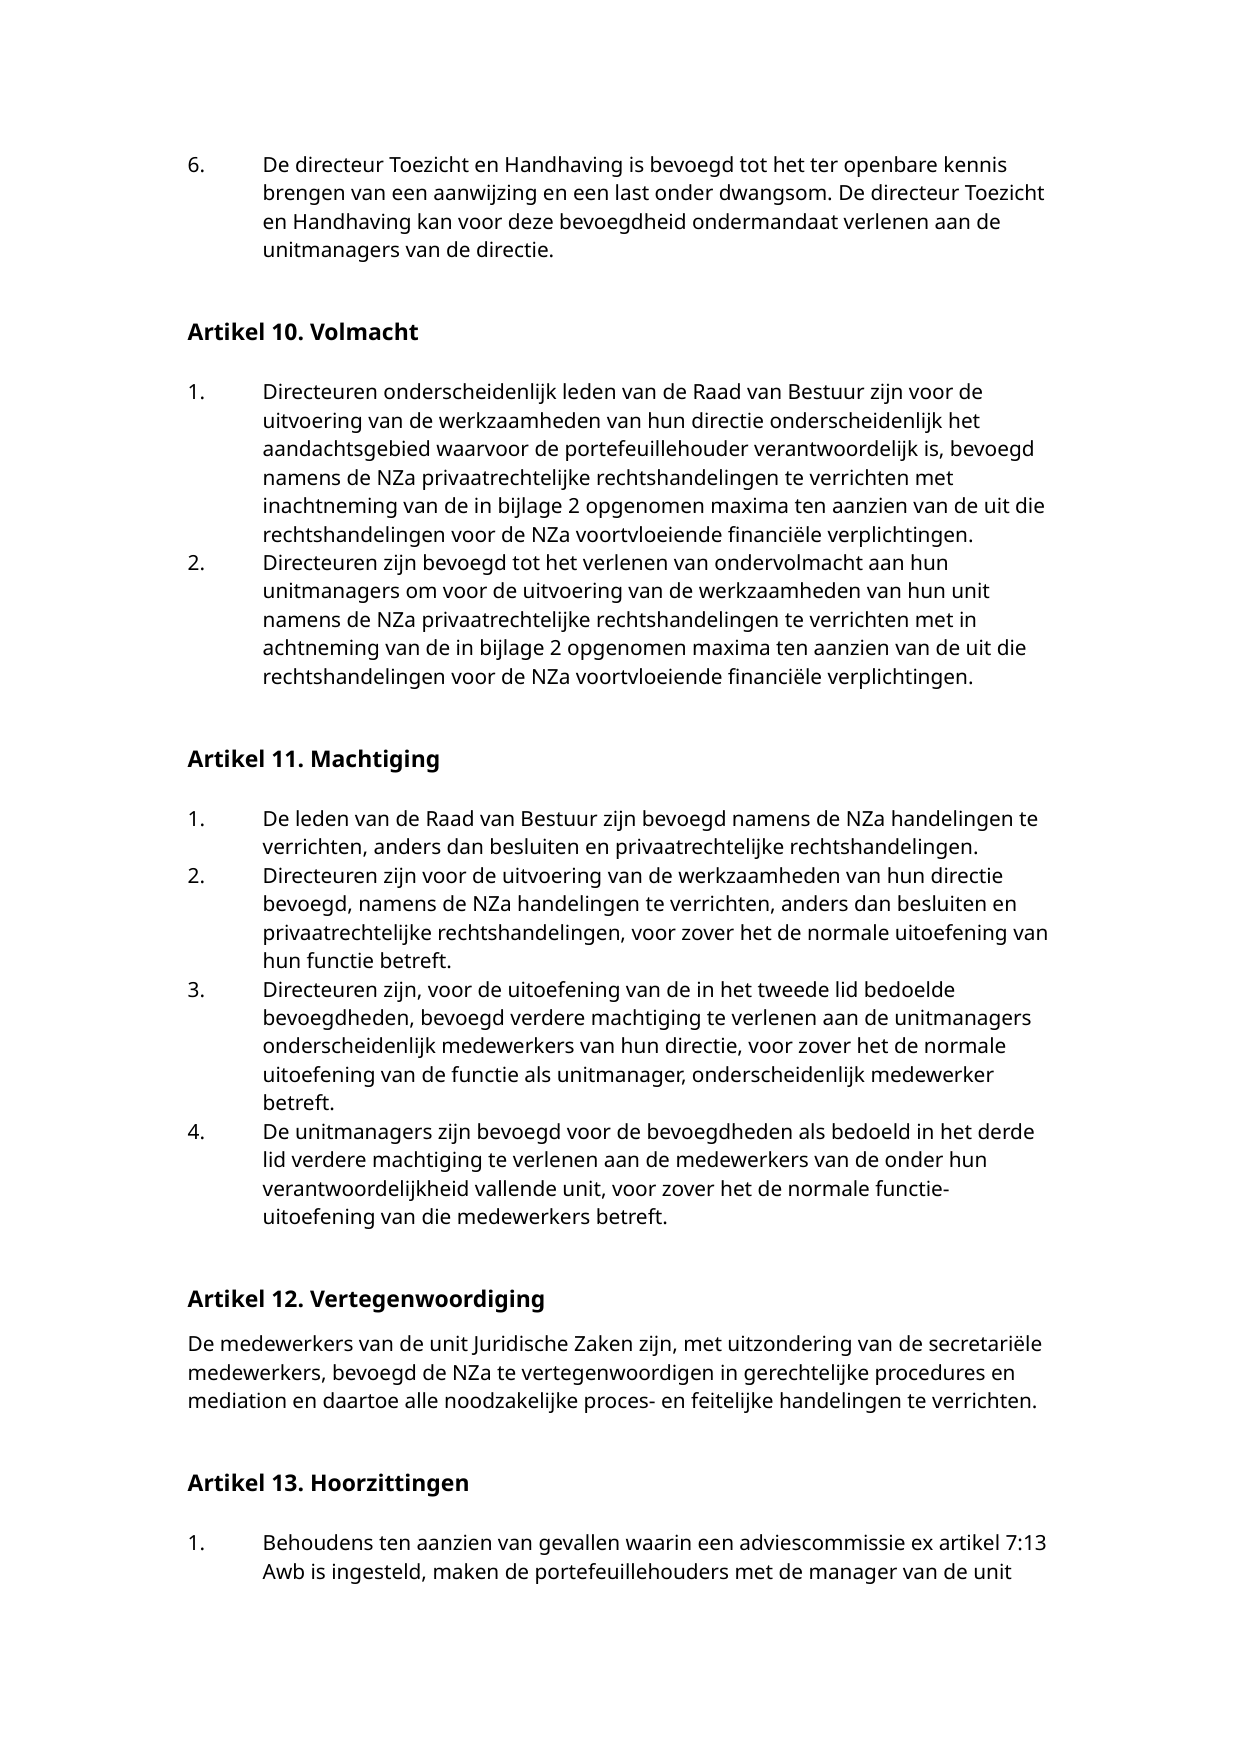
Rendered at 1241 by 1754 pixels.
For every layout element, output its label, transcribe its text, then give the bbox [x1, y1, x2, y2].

list De unitmanagers zijn bevoegd voor de bevoegdheden als bedoeld in het derde lid verdere machtiging te verlenen aan de medewerkers van de onder hun verantwoordelijkheid vallende unit, voor zover het de normale functie-uitoefening van die medewerkers betreft. [187, 1117, 1053, 1231]
list Directeuren zijn bevoegd tot het verlenen van ondervolmacht aan hun unitmanagers om voor de uitvoering van de werkzaamheden van hun unit namens de NZa privaatrechtelijke rechtshandelingen te verrichten met in achtneming van de in bijlage 2 opgenomen maxima ten aanzien van de uit die rechtshandelingen voor de NZa voortvloeiende financiële verplichtingen. [187, 548, 1053, 690]
subtitle Artikel 11. Machtiging [187, 743, 1053, 774]
subtitle Artikel 12. Vertegenwoordiging [187, 1283, 1053, 1314]
list Directeuren zijn voor de uitvoering van de werkzaamheden van hun directie bevoegd, namens de NZa handelingen te verrichten, anders dan besluiten en privaatrechtelijke rechtshandelingen, voor zover het de normale uitoefening van hun functie betreft. [187, 861, 1053, 975]
list Directeuren zijn, voor de uitoefening van de in het tweede lid bedoelde bevoegdheden, bevoegd verdere machtiging te verlenen aan de unitmanagers onderscheidenlijk medewerkers van hun directie, voor zover het de normale uitoefening van de functie als unitmanager, onderscheidenlijk medewerker betreft. [187, 975, 1053, 1117]
text De medewerkers van de unit Juridische Zaken zijn, met uitzondering van de secretariële medewerkers, bevoegd de NZa te vertegenwoordigen in gerechtelijke procedures en mediation en daartoe alle noodzakelijke proces- en feitelijke handelingen te verrichten. [187, 1329, 1053, 1415]
list De directeur Toezicht en Handhaving is bevoegd tot het ter openbare kennis brengen van een aanwijzing en een last onder dwangsom. De directeur Toezicht en Handhaving kan voor deze bevoegdheid ondermandaat verlenen aan de unitmanagers van de directie. [187, 150, 1053, 264]
list Directeuren onderscheidenlijk leden van de Raad van Bestuur zijn voor de uitvoering van de werkzaamheden van hun directie onderscheidenlijk het aandachtsgebied waarvoor de portefeuillehouder verantwoordelijk is, bevoegd namens de NZa privaatrechtelijke rechtshandelingen te verrichten met inachtneming van de in bijlage 2 opgenomen maxima ten aanzien van de uit die rechtshandelingen voor de NZa voortvloeiende financiële verplichtingen. [187, 377, 1053, 548]
subtitle Artikel 13. Hoorzittingen [187, 1467, 1053, 1498]
subtitle Artikel 10. Volmacht [187, 316, 1053, 347]
list Behoudens ten aanzien van gevallen waarin een adviescommissie ex artikel 7:13 Awb is ingesteld, maken de portefeuillehouders met de manager van de unit [187, 1528, 1053, 1585]
list De leden van de Raad van Bestuur zijn bevoegd namens de NZa handelingen te verrichten, anders dan besluiten en privaatrechtelijke rechtshandelingen. [187, 804, 1053, 861]
